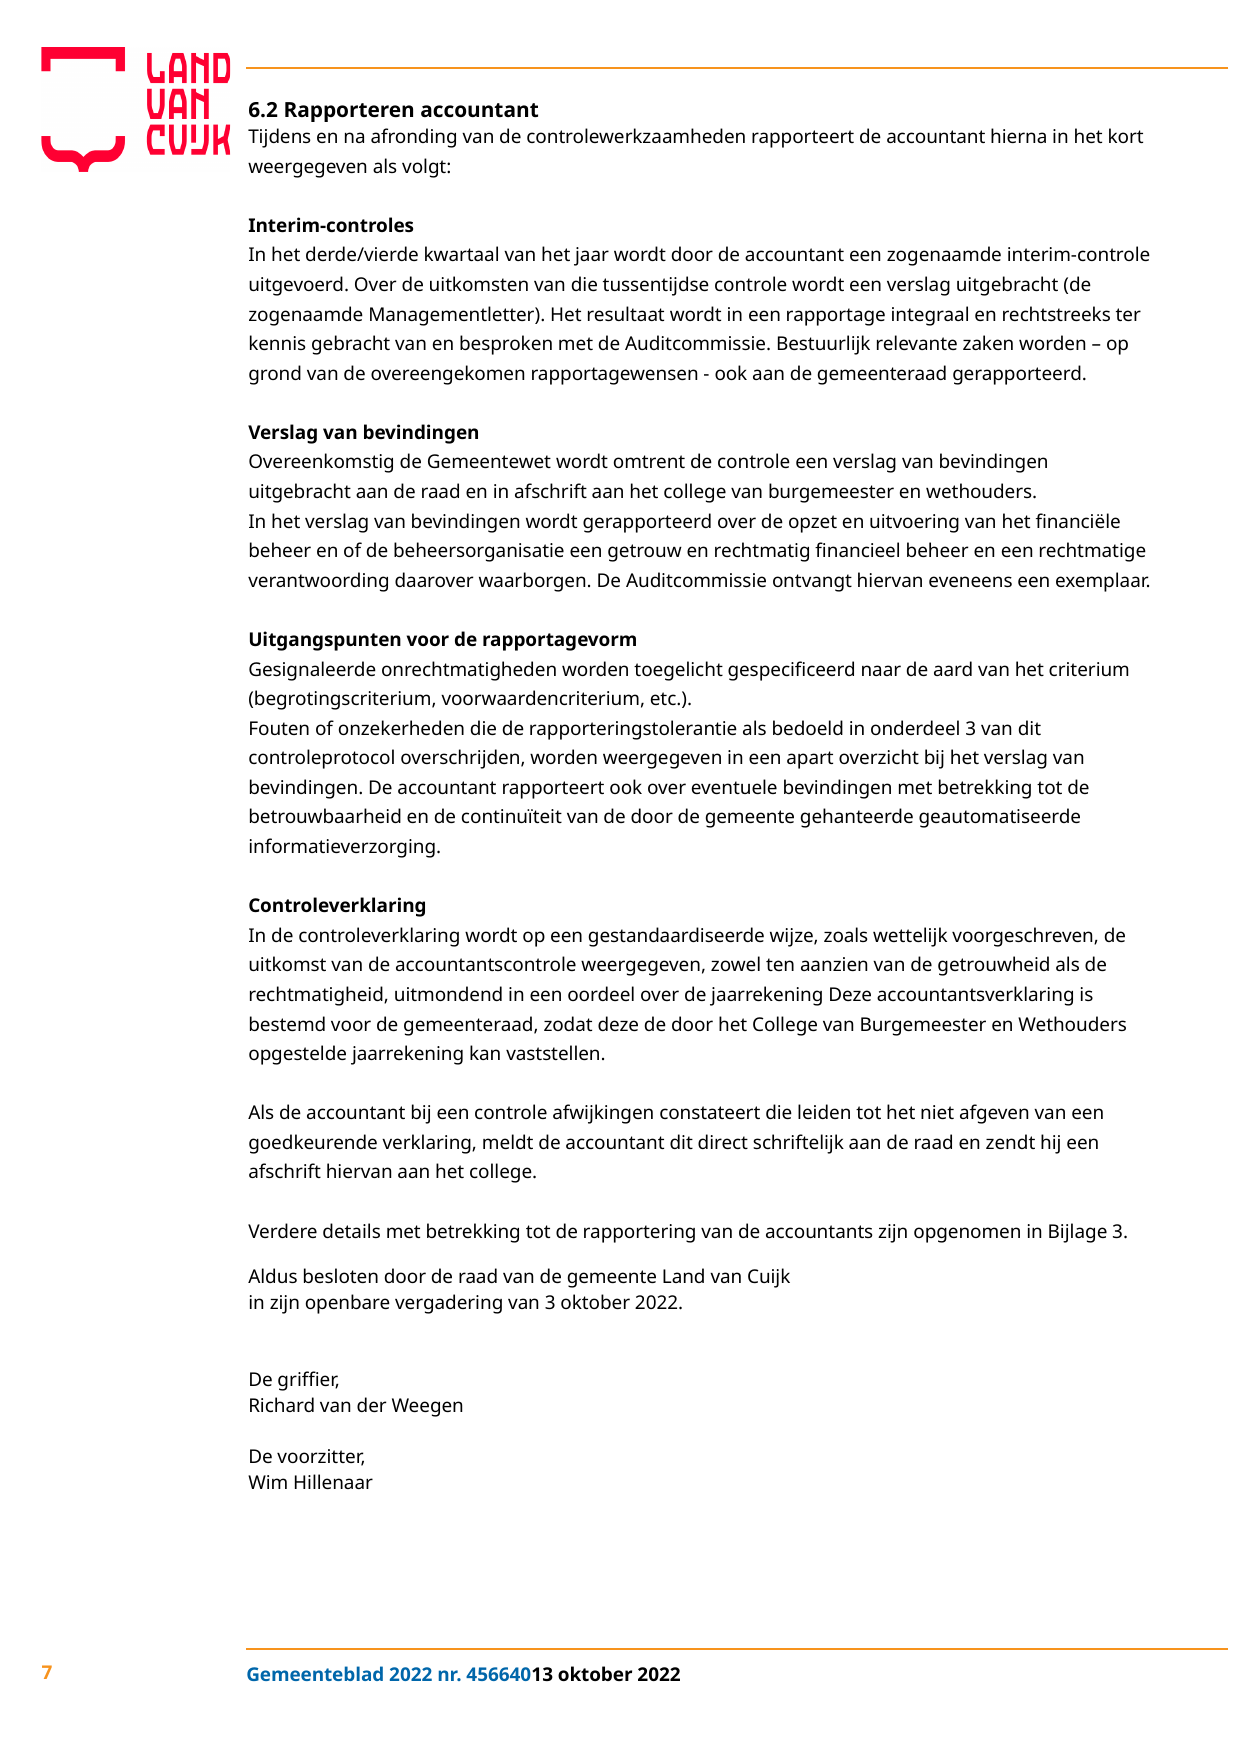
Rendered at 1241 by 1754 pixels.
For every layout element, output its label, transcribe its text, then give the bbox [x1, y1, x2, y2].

text Verdere details met betrekking tot de rapportering van de accountants zijn opgenomen in Bijlage 3. [248, 1218, 1152, 1243]
text Gesignaleerde onrechtmatigheden worden toegelicht gespecificeerd naar de aard van het criterium (begrotingscriterium, voorwaardencriterium, etc.). [248, 656, 1152, 711]
text Tijdens en na afronding van de controlewerkzaamheden rapporteert de accountant hierna in het kort weergegeven als volgt: [248, 123, 1152, 178]
text Fouten of onzekerheden die de rapporteringstolerantie als bedoeld in onderdeel 3 van dit controleprotocol overschrijden, worden weergegeven in een apart overzicht bij het verslag van bevindingen. De accountant rapporteert ook over eventuele bevindingen met betrekking tot de betrouwbaarheid en de continuïteit van de door de gemeente gehanteerde geautomatiseerde informatieverzorging. [248, 715, 1152, 859]
text De voorzitter, [248, 1443, 1152, 1469]
text Richard van der Weegen [248, 1392, 1152, 1418]
text Als de accountant bij een controle afwijkingen constateert die leiden tot het niet afgeven van een goedkeurende verklaring, meldt de accountant dit direct schriftelijk aan de raad en zendt hij een afschrift hiervan aan het college. [248, 1099, 1152, 1184]
text Overeenkomstig de Gemeentewet wordt omtrent de controle een verslag van bevindingen uitgebracht aan de raad en in afschrift aan het college van burgemeester en wethouders. [248, 449, 1152, 504]
text Aldus besloten door de raad van de gemeente Land van Cuijk [248, 1263, 1152, 1289]
text Uitgangspunten voor de rapportagevorm [248, 626, 1152, 652]
text In de controleverklaring wordt op een gestandaardiseerde wijze, zoals wettelijk voorgeschreven, de uitkomst van de accountantscontrole weergegeven, zowel ten aanzien van de getrouwheid als de rechtmatigheid, uitmondend in een oordeel over de jaarrekening Deze accountantsverklaring is bestemd voor de gemeenteraad, zodat deze de door het College van Burgemeester en Wethouders opgestelde jaarrekening kan vaststellen. [248, 922, 1152, 1066]
text In het derde/vierde kwartaal van het jaar wordt door de accountant een zogenaamde interim-controle uitgevoerd. Over de uitkomsten van die tussentijdse controle wordt een verslag uitgebracht (de zogenaamde Managementletter). Het resultaat wordt in een rapportage integraal en rechtstreeks ter kennis gebracht van en besproken met de Auditcommissie. Bestuurlijk relevante zaken worden – op grond van de overeengekomen rapportagewensen - ook aan de gemeenteraad gerapporteerd. [248, 242, 1152, 386]
text Controleverklaring [248, 892, 1152, 918]
text Interim-controles [248, 212, 1152, 238]
picture [41, 47, 231, 172]
text Verslag van bevindingen [248, 419, 1152, 445]
text De griffier, [248, 1366, 1152, 1392]
text in zijn openbare vergadering van 3 oktober 2022. [248, 1289, 1152, 1315]
text In het verslag van bevindingen wordt gerapporteerd over de opzet en uitvoering van het financiële beheer en of de beheersorganisatie een getrouw en rechtmatig financieel beheer en een rechtmatige verantwoording daarover waarborgen. De Auditcommissie ontvangt hiervan eveneens een exemplaar. [248, 508, 1152, 593]
text 6.2 Rapporteren accountant [248, 95, 1152, 123]
text Wim Hillenaar [248, 1469, 1152, 1495]
